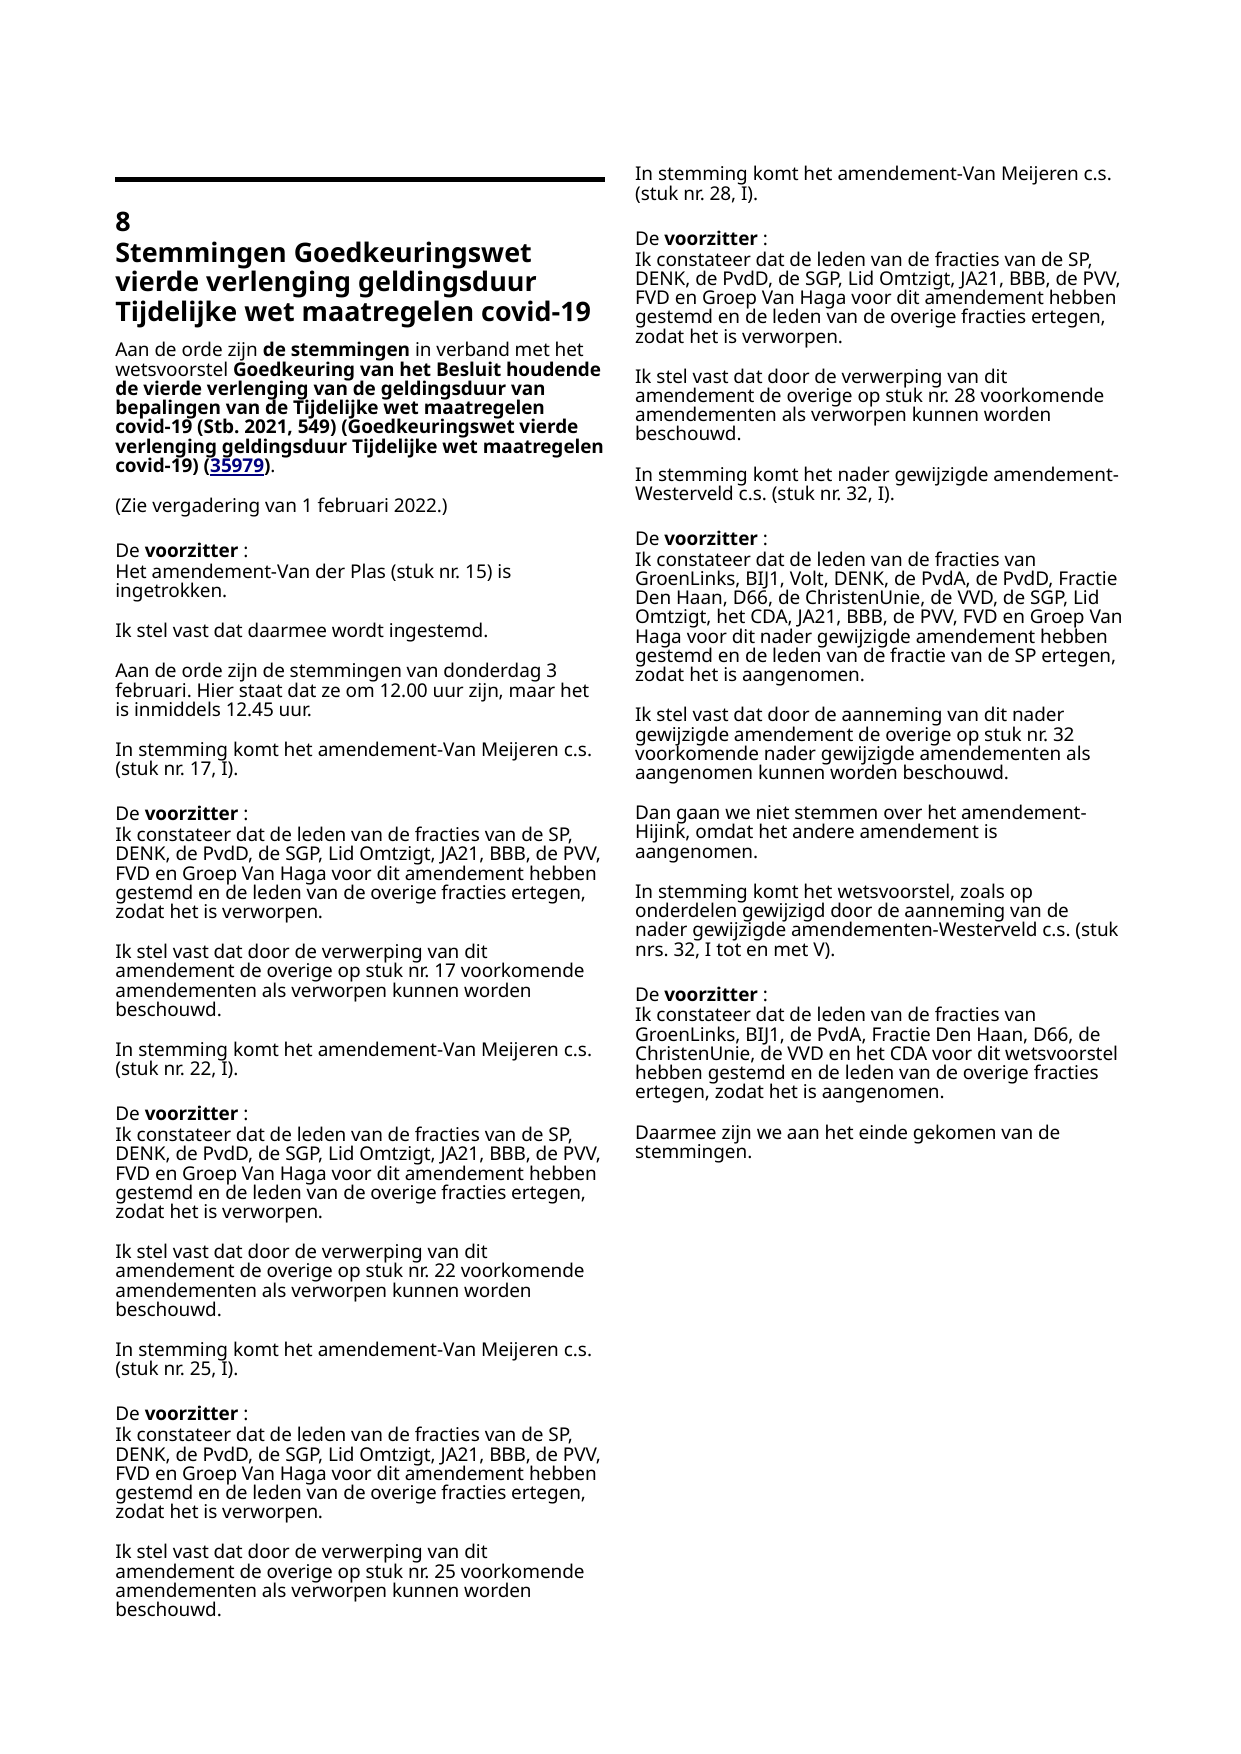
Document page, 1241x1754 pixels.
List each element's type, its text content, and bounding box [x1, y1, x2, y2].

text De voorzitter : [635, 981, 1125, 1006]
text De voorzitter : [115, 1100, 605, 1126]
text Aan de orde zijn de stemmingen van donderdag 3 februari. Hier staat dat ze om 12.00 uur zijn, maar het is inmiddels 12.45 uur. [115, 662, 605, 720]
text Ik constateer dat de leden van de fracties van GroenLinks, BIJ1, de PvdA, Fractie Den Haan, D66, de ChristenUnie, de VVD en het CDA voor dit wetsvoorstel hebben gestemd en de leden van de overige fracties ertegen, zodat het is aangenomen. [635, 1006, 1125, 1103]
text (Zie vergadering van 1 februari 2022.) [115, 497, 605, 516]
text 8 [115, 203, 605, 239]
text Ik constateer dat de leden van de fracties van de SP, DENK, de PvdD, de SGP, Lid Omtzigt, JA21, BBB, de PVV, FVD en Groep Van Haga voor dit amendement hebben gestemd en de leden van de overige fracties ertegen, zodat het is verworpen. [115, 1426, 605, 1523]
text Ik constateer dat de leden van de fracties van de SP, DENK, de PvdD, de SGP, Lid Omtzigt, JA21, BBB, de PVV, FVD en Groep Van Haga voor dit amendement hebben gestemd en de leden van de overige fracties ertegen, zodat het is verworpen. [115, 1126, 605, 1222]
text Dan gaan we niet stemmen over het amendement-Hijink, omdat het andere amendement is aangenomen. [635, 804, 1125, 862]
text In stemming komt het amendement-Van Meijeren c.s. (stuk nr. 22, I). [115, 1041, 605, 1079]
text Ik stel vast dat daarmee wordt ingestemd. [115, 622, 605, 641]
text Ik stel vast dat door de aanneming van dit nader gewijzigde amendement de overige op stuk nr. 32 voorkomende nader gewijzigde amendementen als aangenomen kunnen worden beschouwd. [635, 706, 1125, 783]
text De voorzitter : [635, 525, 1125, 551]
text In stemming komt het amendement-Van Meijeren c.s. (stuk nr. 17, I). [115, 741, 605, 779]
text In stemming komt het nader gewijzigde amendement-Westerveld c.s. (stuk nr. 32, I). [635, 466, 1125, 504]
text Het amendement-Van der Plas (stuk nr. 15) is ingetrokken. [115, 563, 605, 601]
text De voorzitter : [115, 800, 605, 826]
text De voorzitter : [635, 225, 1125, 251]
text Stemmingen Goedkeuringswet vierde verlenging geldingsduur Tijdelijke wet maatregelen covid-19 [115, 239, 605, 341]
text In stemming komt het amendement-Van Meijeren c.s. (stuk nr. 28, I). [635, 165, 1125, 204]
text Ik constateer dat de leden van de fracties van de SP, DENK, de PvdD, de SGP, Lid Omtzigt, JA21, BBB, de PVV, FVD en Groep Van Haga voor dit amendement hebben gestemd en de leden van de overige fracties ertegen, zodat het is verworpen. [115, 826, 605, 922]
text Ik stel vast dat door de verwerping van dit amendement de overige op stuk nr. 22 voorkomende amendementen als verworpen kunnen worden beschouwd. [115, 1243, 605, 1320]
text Aan de orde zijn de stemmingen in verband met het wetsvoorstel Goedkeuring van het Besluit houdende de vierde verlenging van de geldingsduur van bepalingen van de Tijdelijke wet maatregelen covid-19 (Stb. 2021, 549) (Goedkeuringswet vierde verlenging geldingsduur Tijdelijke wet maatregelen covid-19) (35979). [115, 341, 605, 476]
text In stemming komt het wetsvoorstel, zoals op onderdelen gewijzigd door de aanneming van de nader gewijzigde amendementen-Westerveld c.s. (stuk nrs. 32, I tot en met V). [635, 883, 1125, 960]
text Ik constateer dat de leden van de fracties van GroenLinks, BIJ1, Volt, DENK, de PvdA, de PvdD, Fractie Den Haan, D66, de ChristenUnie, de VVD, de SGP, Lid Omtzigt, het CDA, JA21, BBB, de PVV, FVD en Groep Van Haga voor dit nader gewijzigde amendement hebben gestemd en de leden van de fractie van de SP ertegen, zodat het is aangenomen. [635, 551, 1125, 686]
text De voorzitter : [115, 1401, 605, 1426]
text Ik constateer dat de leden van de fracties van de SP, DENK, de PvdD, de SGP, Lid Omtzigt, JA21, BBB, de PVV, FVD en Groep Van Haga voor dit amendement hebben gestemd en de leden van de overige fracties ertegen, zodat het is verworpen. [635, 251, 1125, 347]
text Ik stel vast dat door de verwerping van dit amendement de overige op stuk nr. 17 voorkomende amendementen als verworpen kunnen worden beschouwd. [115, 943, 605, 1020]
text Ik stel vast dat door de verwerping van dit amendement de overige op stuk nr. 25 voorkomende amendementen als verworpen kunnen worden beschouwd. [115, 1543, 605, 1620]
text Daarmee zijn we aan het einde gekomen van de stemmingen. [635, 1124, 1125, 1162]
text Ik stel vast dat door de verwerping van dit amendement de overige op stuk nr. 28 voorkomende amendementen als verworpen kunnen worden beschouwd. [635, 368, 1125, 445]
text In stemming komt het amendement-Van Meijeren c.s. (stuk nr. 25, I). [115, 1341, 605, 1380]
text De voorzitter : [115, 537, 605, 563]
